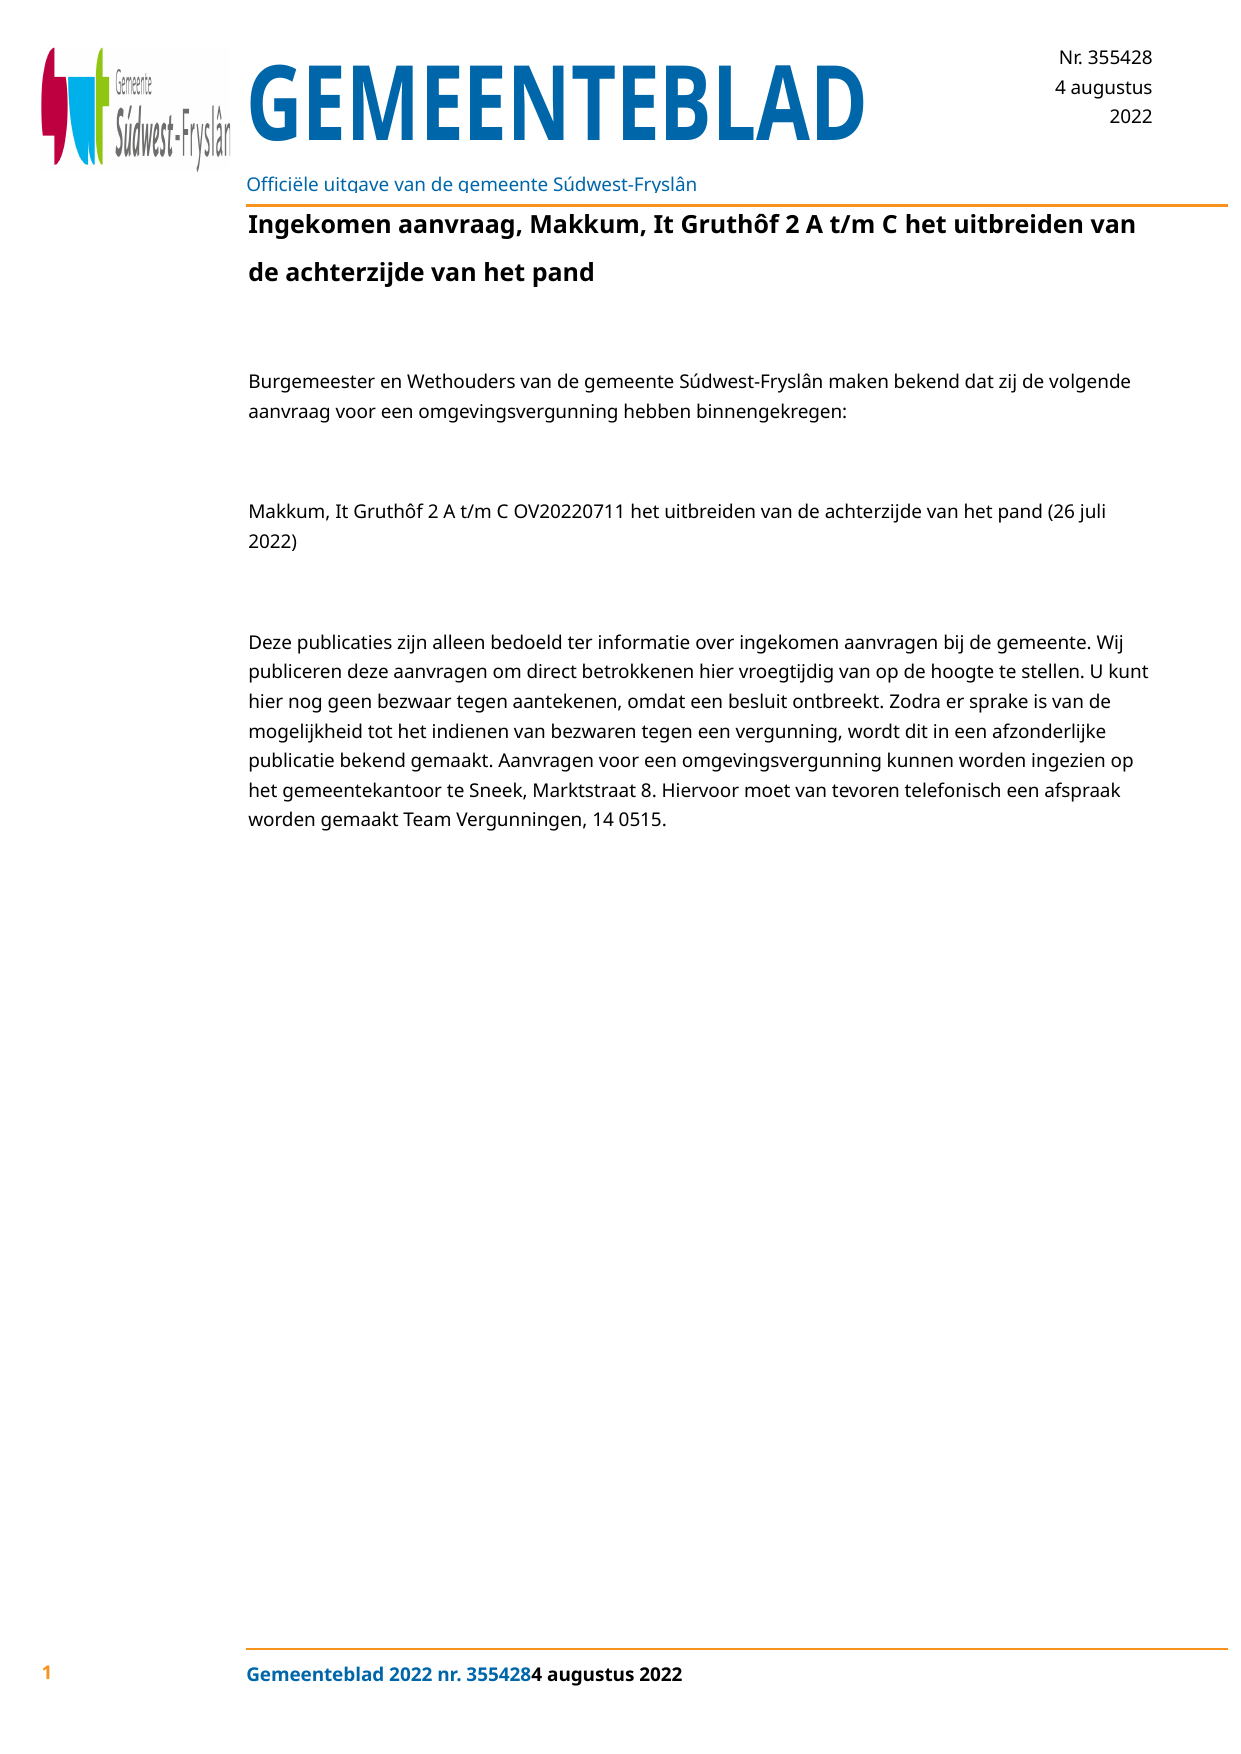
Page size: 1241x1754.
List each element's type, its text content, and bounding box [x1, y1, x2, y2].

text Burgemeester en Wethouders van de gemeente Súdwest-Fryslân maken bekend dat zij de volgende aanvraag voor een omgevingsvergunning hebben binnengekregen: [248, 368, 1152, 424]
text Ingekomen aanvraag, Makkum, It Gruthôf 2 A t/m C het uitbreiden van de achterzijde van het pand [248, 207, 1152, 288]
picture [41, 47, 231, 172]
text Deze publicaties zijn alleen bedoeld ter informatie over ingekomen aanvragen bij de gemeente. Wij publiceren deze aanvragen om direct betrokkenen hier vroegtijdig van op de hoogte te stellen. U kunt hier nog geen bezwaar tegen aantekenen, omdat een besluit ontbreekt. Zodra er sprake is van de mogelijkheid tot het indienen van bezwaren tegen een vergunning, wordt dit in een afzonderlijke publicatie bekend gemaakt. Aanvragen voor een omgevingsvergunning kunnen worden ingezien op het gemeentekantoor te Sneek, Marktstraat 8. Hiervoor moet van tevoren telefonisch een afspraak worden gemaakt Team Vergunningen, 14 0515. [248, 629, 1152, 832]
text Makkum, It Gruthôf 2 A t/m C OV20220711 het uitbreiden van de achterzijde van het pand (26 juli 2022) [248, 499, 1152, 554]
